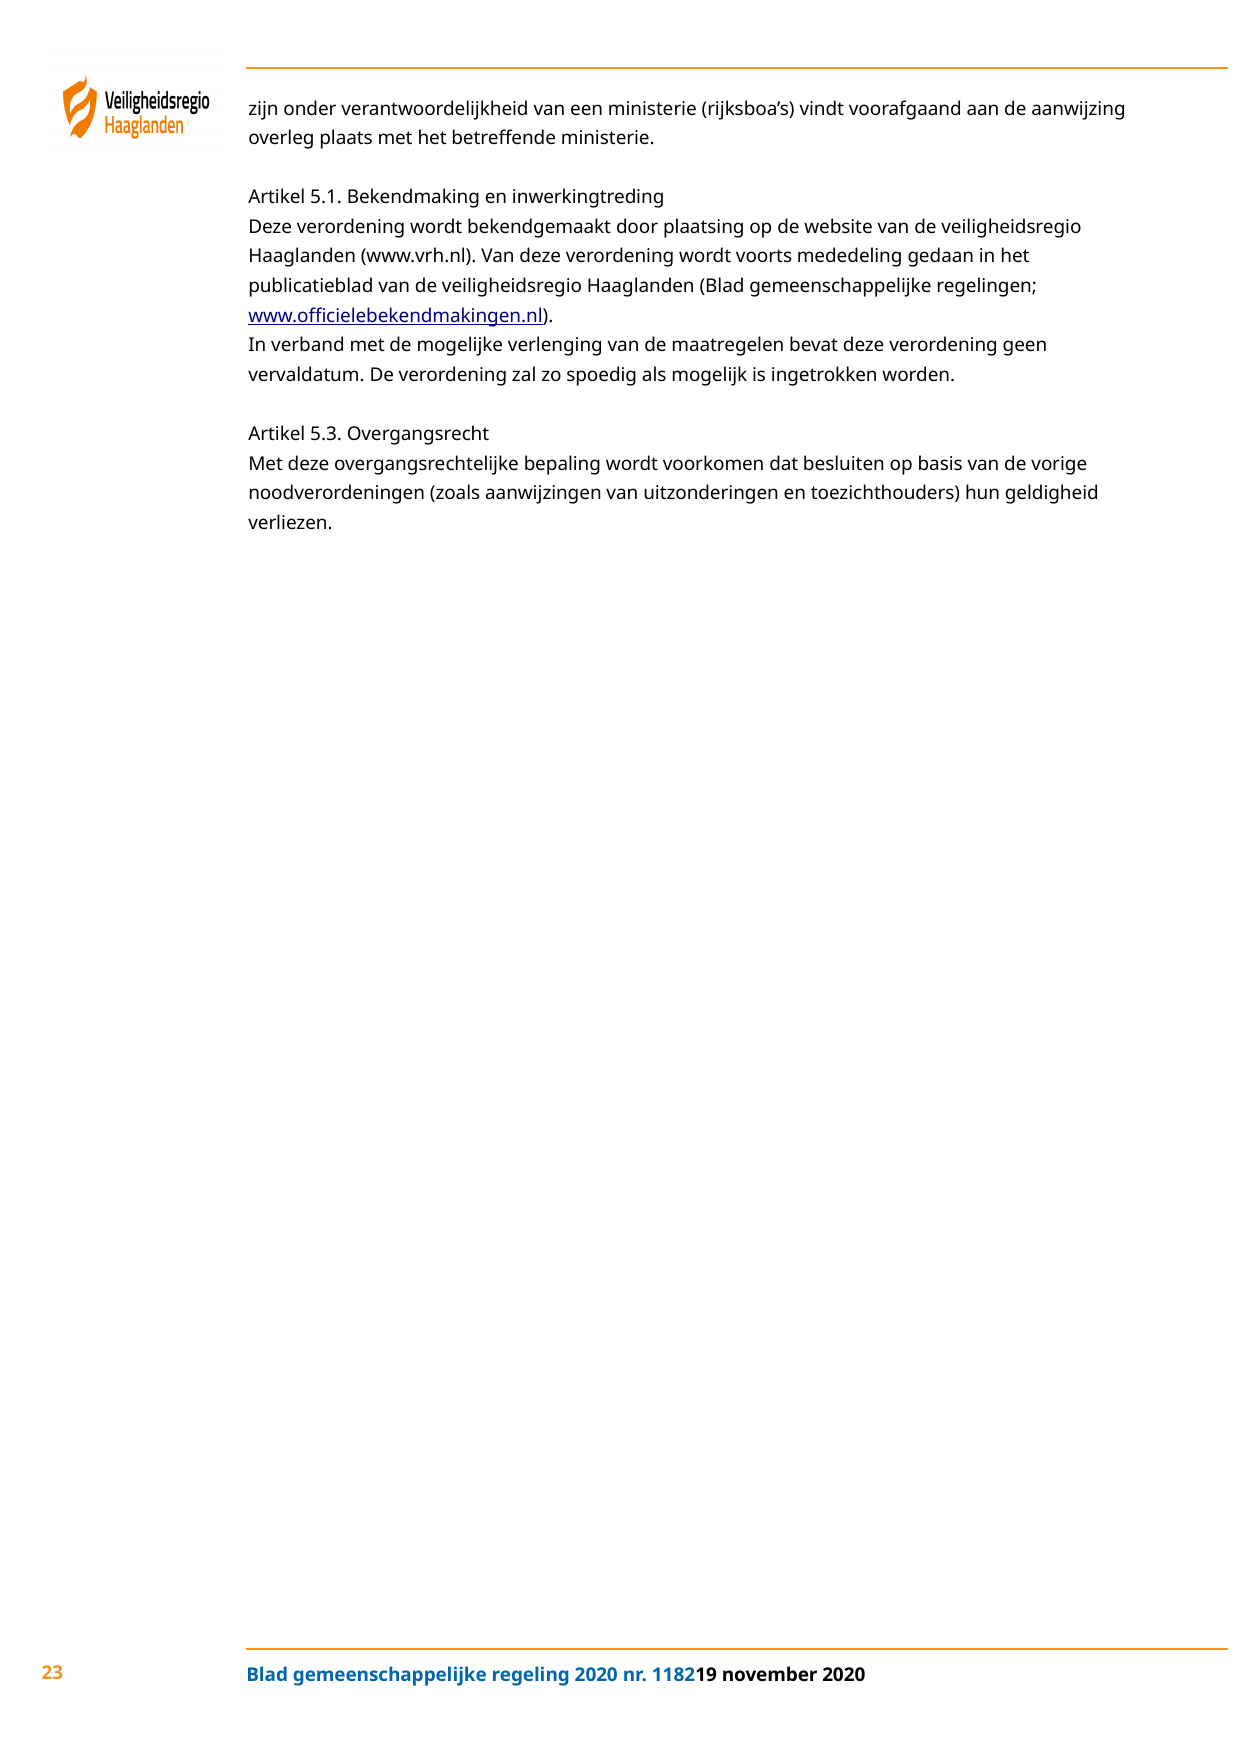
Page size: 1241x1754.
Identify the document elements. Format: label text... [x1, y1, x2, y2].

text In verband met de mogelijke verlenging van de maatregelen bevat deze verordening geen vervaldatum. De verordening zal zo spoedig als mogelijk is ingetrokken worden. [248, 331, 1152, 387]
text zijn onder verantwoordelijkheid van een ministerie (rijksboa’s) vindt voorafgaand aan de aanwijzing overleg plaats met het betreffende ministerie. [248, 95, 1152, 150]
text Artikel 5.3. Overgangsrecht [248, 420, 1152, 446]
text Artikel 5.1. Bekendmaking en inwerkingtreding [248, 183, 1152, 209]
picture [41, 47, 231, 172]
text Met deze overgangsrechtelijke bepaling wordt voorkomen dat besluiten op basis van de vorige noodverordeningen (zoals aanwijzingen van uitzonderingen en toezichthouders) hun geldigheid verliezen. [248, 450, 1152, 535]
text Deze verordening wordt bekendgemaakt door plaatsing op de website van de veiligheidsregio Haaglanden (www.vrh.nl). Van deze verordening wordt voorts mededeling gedaan in het publicatieblad van de veiligheidsregio Haaglanden (Blad gemeenschappelijke regelingen; www.officielebekendmakingen.nl). [248, 213, 1152, 328]
